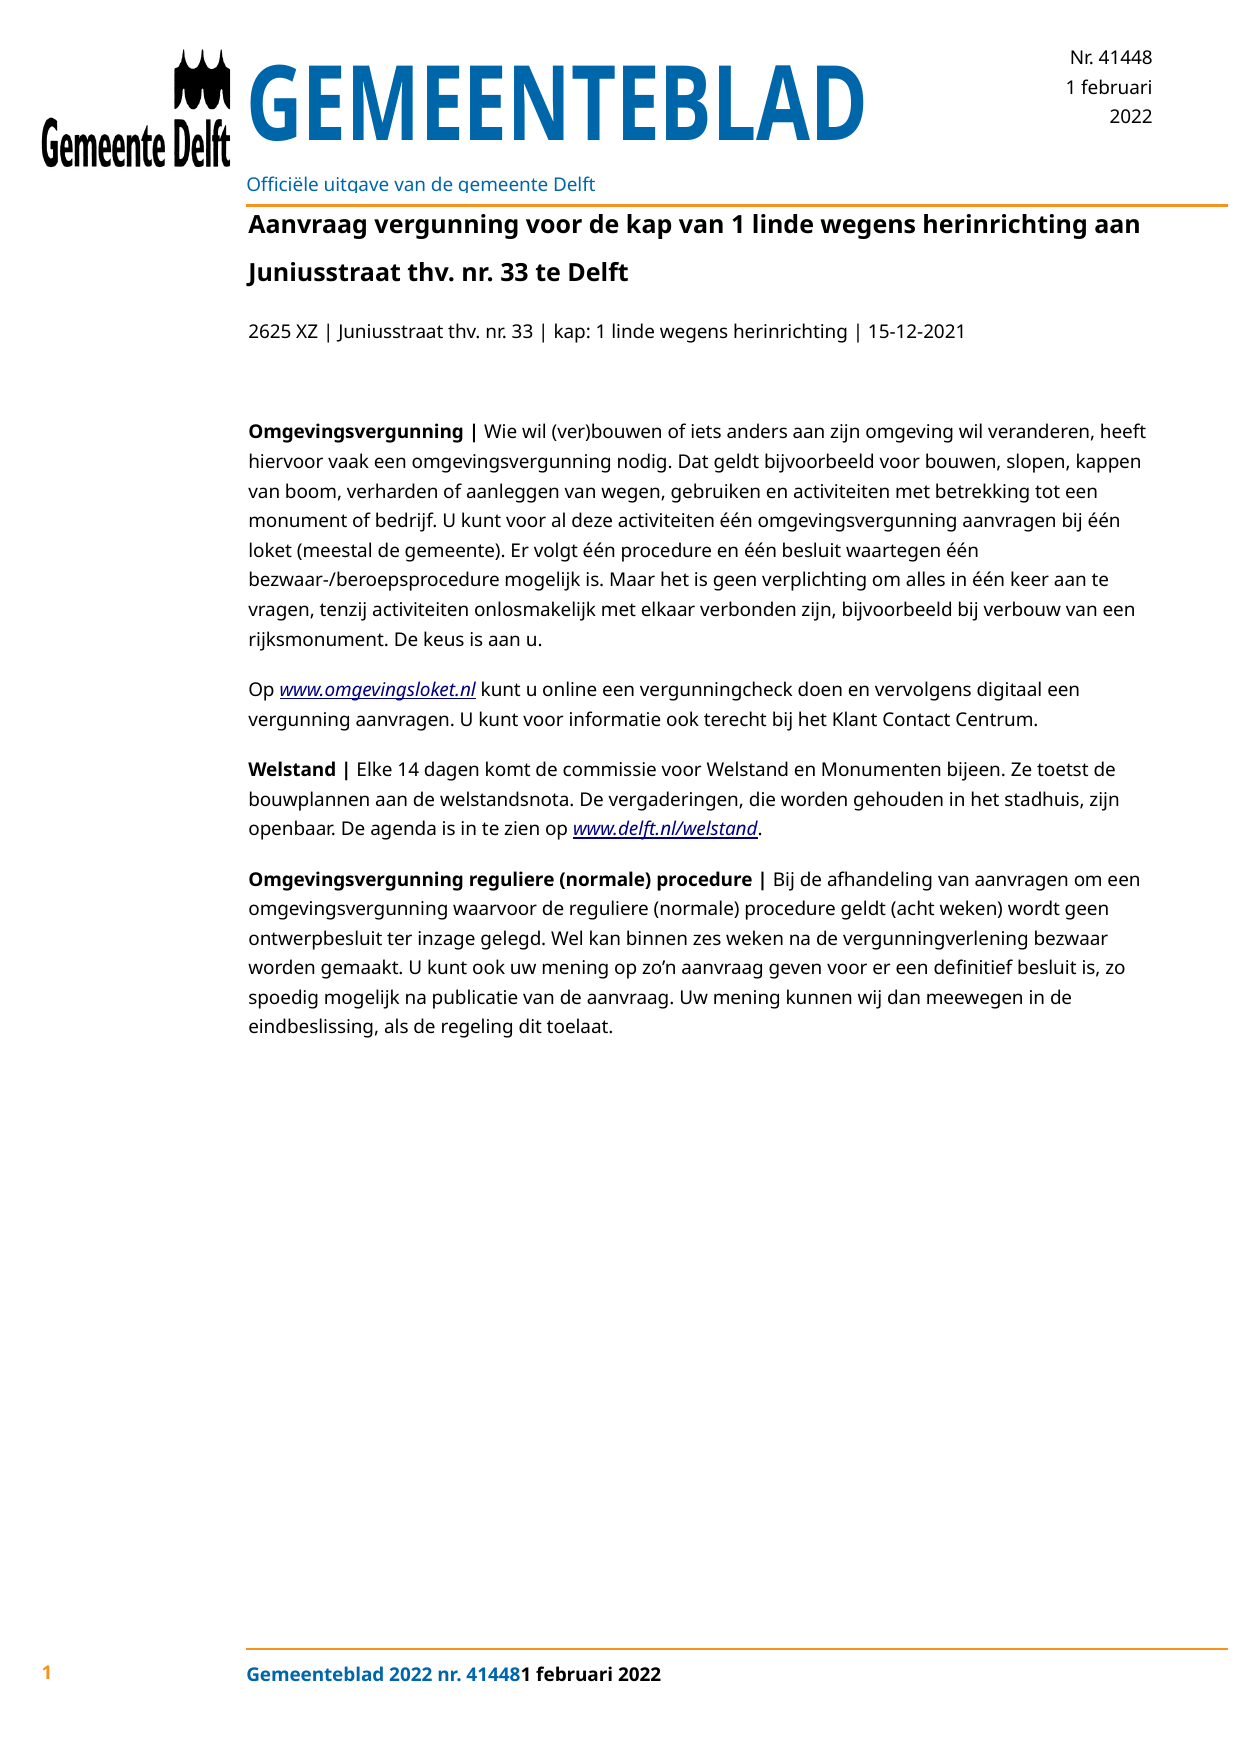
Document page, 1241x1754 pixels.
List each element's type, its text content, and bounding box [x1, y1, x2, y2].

text Aanvraag vergunning voor de kap van 1 linde wegens herinrichting aan Juniusstraat thv. nr. 33 te Delft [248, 207, 1152, 288]
picture [41, 47, 231, 172]
text Op www.omgevingsloket.nl kunt u online een vergunningcheck doen en vervolgens digitaal een vergunning aanvragen. U kunt voor informatie ook terecht bij het Klant Contact Centrum. [248, 676, 1152, 732]
text Welstand | Elke 14 dagen komt de commissie voor Welstand en Monumenten bijeen. Ze toetst de bouwplannen aan de welstandsnota. De vergaderingen, die worden gehouden in het stadhuis, zijn openbaar. De agenda is in te zien op www.delft.nl/welstand. [248, 756, 1152, 841]
text Omgevingsvergunning | Wie wil (ver)bouwen of iets anders aan zijn omgeving wil veranderen, heeft hiervoor vaak een omgevingsvergunning nodig. Dat geldt bijvoorbeeld voor bouwen, slopen, kappen van boom, verharden of aanleggen van wegen, gebruiken en activiteiten met betrekking tot een monument of bedrijf. U kunt voor al deze activiteiten één omgevingsvergunning aanvragen bij één loket (meestal de gemeente). Er volgt één procedure en één besluit waartegen één bezwaar-/beroepsprocedure mogelijk is. Maar het is geen verplichting om alles in één keer aan te vragen, tenzij activiteiten onlosmakelijk met elkaar verbonden zijn, bijvoorbeeld bij verbouw van een rijksmonument. De keus is aan u. [248, 419, 1152, 652]
text 2625 XZ | Juniusstraat thv. nr. 33 | kap: 1 linde wegens herinrichting | 15-12-2021 [248, 318, 1152, 344]
text Omgevingsvergunning reguliere (normale) procedure | Bij de afhandeling van aanvragen om een omgevingsvergunning waarvoor de reguliere (normale) procedure geldt (acht weken) wordt geen ontwerpbesluit ter inzage gelegd. Wel kan binnen zes weken na de vergunningverlening bezwaar worden gemaakt. U kunt ook uw mening op zo’n aanvraag geven voor er een definitief besluit is, zo spoedig mogelijk na publicatie van de aanvraag. Uw mening kunnen wij dan meewegen in de eindbeslissing, als de regeling dit toelaat. [248, 866, 1152, 1039]
